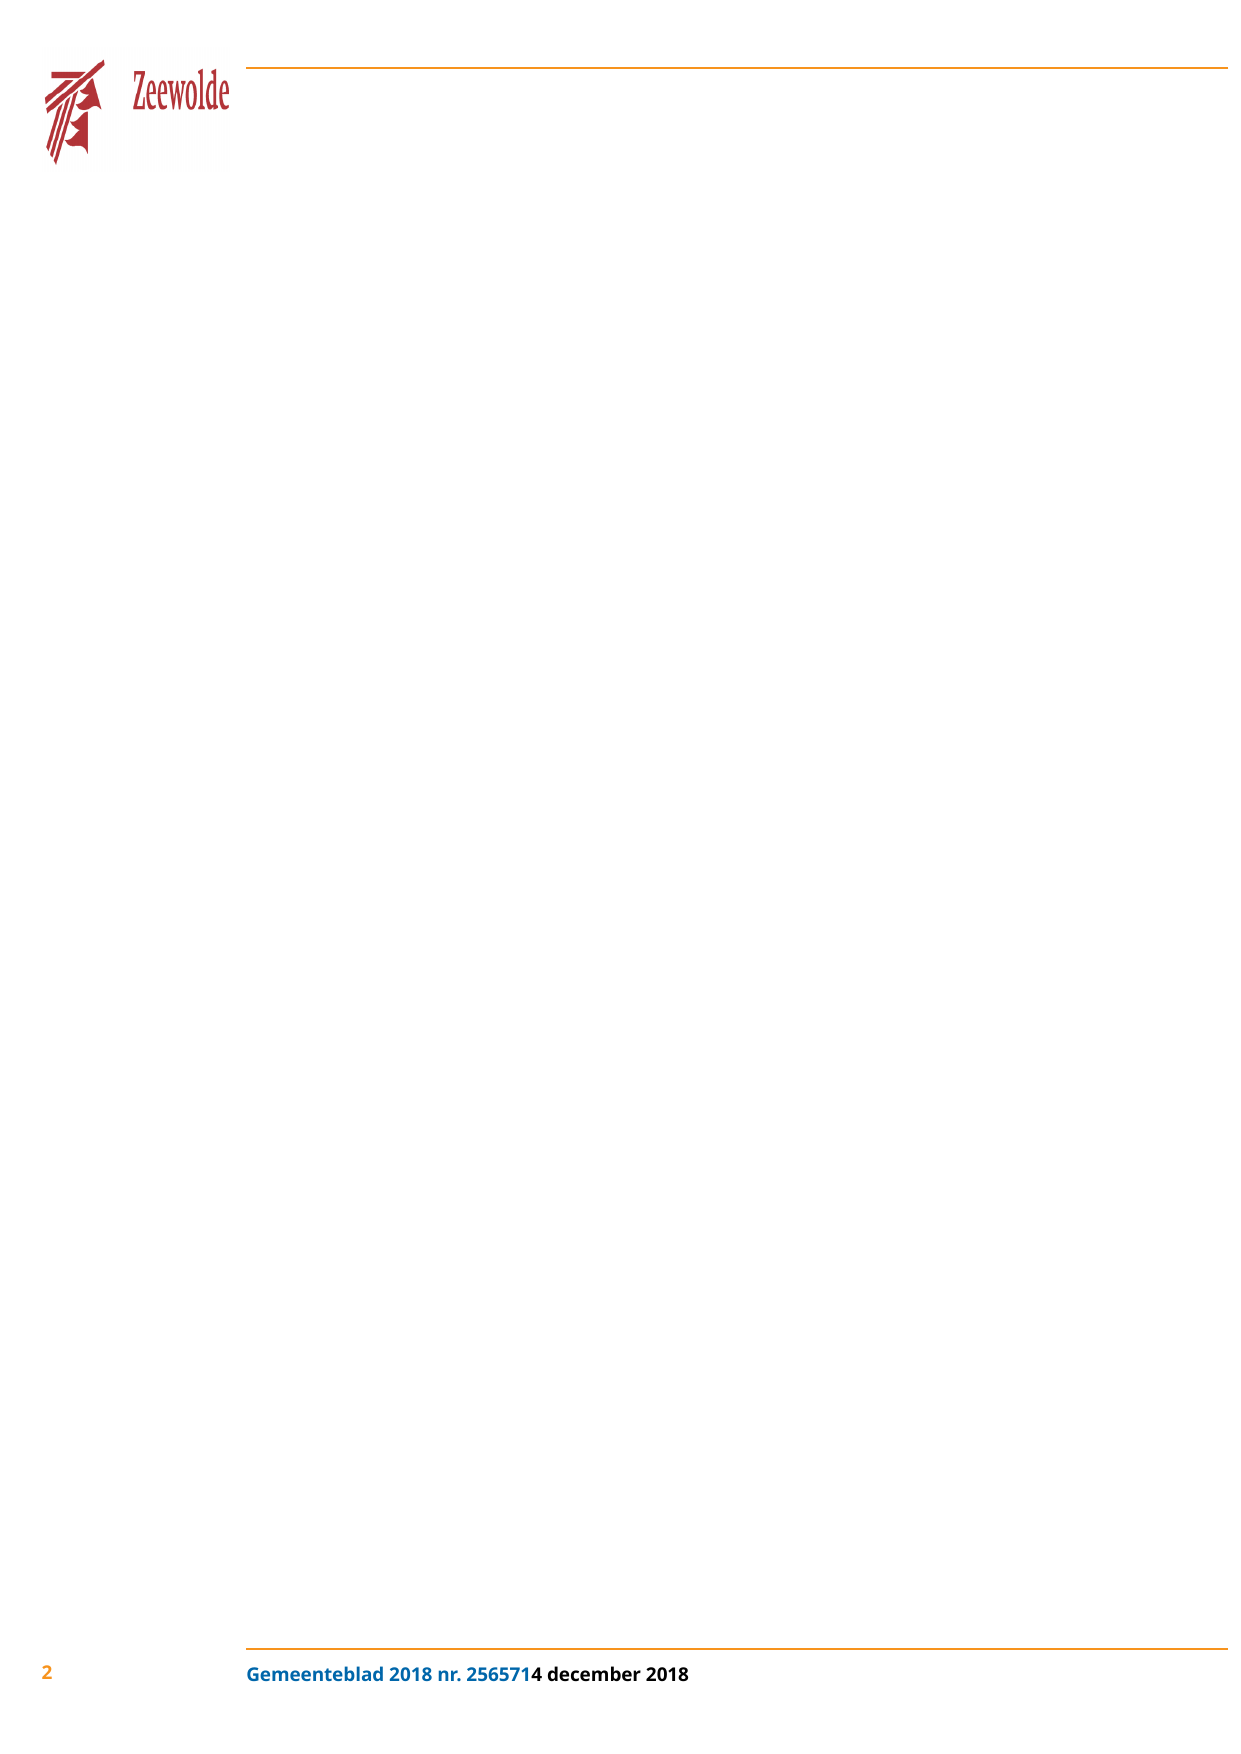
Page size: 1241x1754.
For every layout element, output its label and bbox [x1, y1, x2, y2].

picture [41, 47, 231, 172]
